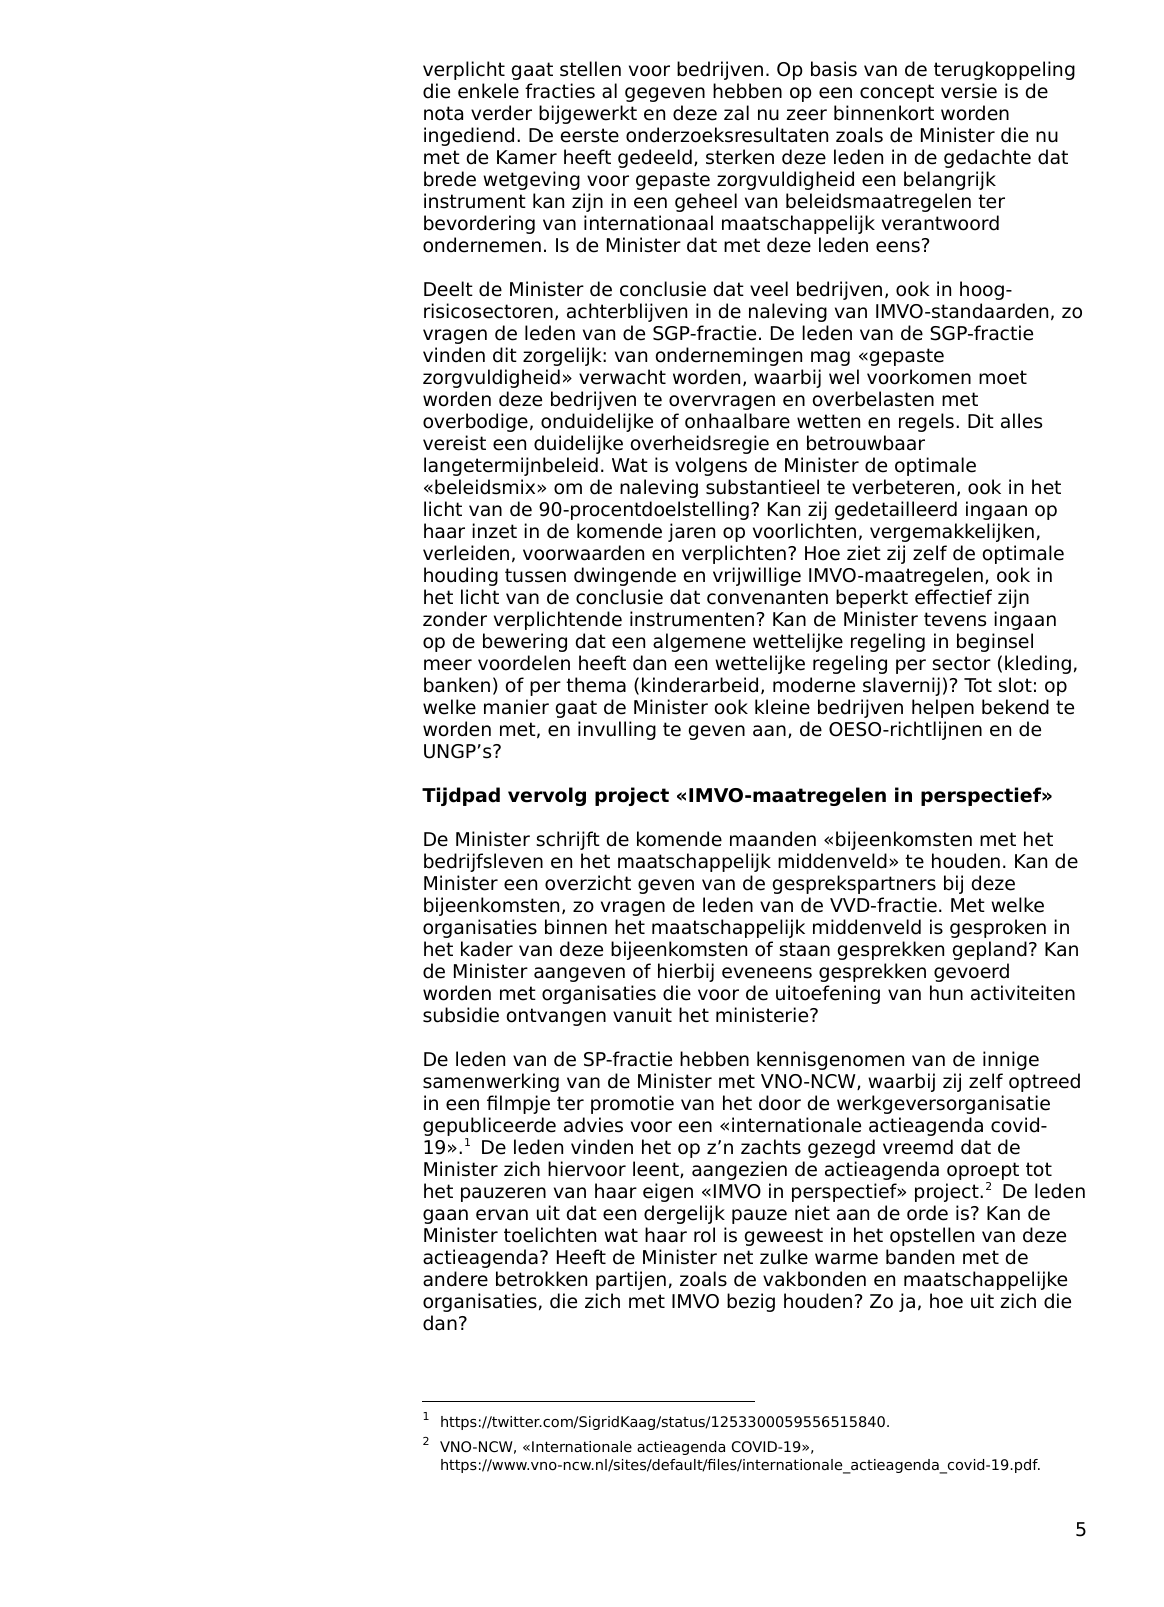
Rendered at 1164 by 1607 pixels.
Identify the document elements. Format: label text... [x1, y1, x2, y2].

text De leden van de SP-fractie hebben kennisgenomen van de innige samenwerking van de Minister met VNO-NCW, waarbij zij zelf optreed in een filmpje ter promotie van het door de werkgeversorganisatie gepubliceerde advies voor een «internationale actieagenda covid-19». De leden vinden het op z’n zachts gezegd vreemd dat de Minister zich hiervoor leent, aangezien de actieagenda oproept tot het pauzeren van haar eigen «IMVO in perspectief» project. De leden gaan ervan uit dat een dergelijk pauze niet aan de orde is? Kan de Minister toelichten wat haar rol is geweest in het opstellen van deze actieagenda? Heeft de Minister net zulke warme banden met de andere betrokken partijen, zoals de vakbonden en maatschappelijke organisaties, die zich met IMVO bezig houden? Zo ja, hoe uit zich die dan? [422, 1049, 1087, 1335]
subtitle Tijdpad vervolg project «IMVO-maatregelen in perspectief» [422, 785, 1087, 807]
text De Minister schrijft de komende maanden «bijeenkomsten met het bedrijfsleven en het maatschappelijk middenveld» te houden. Kan de Minister een overzicht geven van de gesprekspartners bij deze bijeenkomsten, zo vragen de leden van de VVD-fractie. Met welke organisaties binnen het maatschappelijk middenveld is gesproken in het kader van deze bijeenkomsten of staan gesprekken gepland? Kan de Minister aangeven of hierbij eveneens gesprekken gevoerd worden met organisaties die voor de uitoefening van hun activiteiten subsidie ontvangen vanuit het ministerie? [422, 829, 1087, 1027]
text VNO-NCW, «Internationale actieagenda COVID-19», https://www.vno-ncw.nl/sites/default/files/internationale_actieagenda_covid-19.pdf. [422, 1435, 1087, 1474]
text Deelt de Minister de conclusie dat veel bedrijven, ook in hoog-risicosectoren, achterblijven in de naleving van IMVO-standaarden, zo vragen de leden van de SGP-fractie. De leden van de SGP-fractie vinden dit zorgelijk: van ondernemingen mag «gepaste zorgvuldigheid» verwacht worden, waarbij wel voorkomen moet worden deze bedrijven te overvragen en overbelasten met overbodige, onduidelijke of onhaalbare wetten en regels. Dit alles vereist een duidelijke overheidsregie en betrouwbaar langetermijnbeleid. Wat is volgens de Minister de optimale «beleidsmix» om de naleving substantieel te verbeteren, ook in het licht van de 90-procentdoelstelling? Kan zij gedetailleerd ingaan op haar inzet in de komende jaren op voorlichten, vergemakkelijken, verleiden, voorwaarden en verplichten? Hoe ziet zij zelf de optimale houding tussen dwingende en vrijwillige IMVO-maatregelen, ook in het licht van de conclusie dat convenanten beperkt effectief zijn zonder verplichtende instrumenten? Kan de Minister tevens ingaan op de bewering dat een algemene wettelijke regeling in beginsel meer voordelen heeft dan een wettelijke regeling per sector (kleding, banken) of per thema (kinderarbeid, moderne slavernij)? Tot slot: op welke manier gaat de Minister ook kleine bedrijven helpen bekend te worden met, en invulling te geven aan, de OESO-richtlijnen en de UNGP’s? [422, 279, 1087, 763]
text verplicht gaat stellen voor bedrijven. Op basis van de terugkoppeling die enkele fracties al gegeven hebben op een concept versie is de nota verder bijgewerkt en deze zal nu zeer binnenkort worden ingediend. De eerste onderzoeksresultaten zoals de Minister die nu met de Kamer heeft gedeeld, sterken deze leden in de gedachte dat brede wetgeving voor gepaste zorgvuldigheid een belangrijk instrument kan zijn in een geheel van beleidsmaatregelen ter bevordering van internationaal maatschappelijk verantwoord ondernemen. Is de Minister dat met deze leden eens? [422, 59, 1087, 257]
text https://twitter.com/SigridKaag/status/1253300059556515840. [422, 1410, 1087, 1432]
